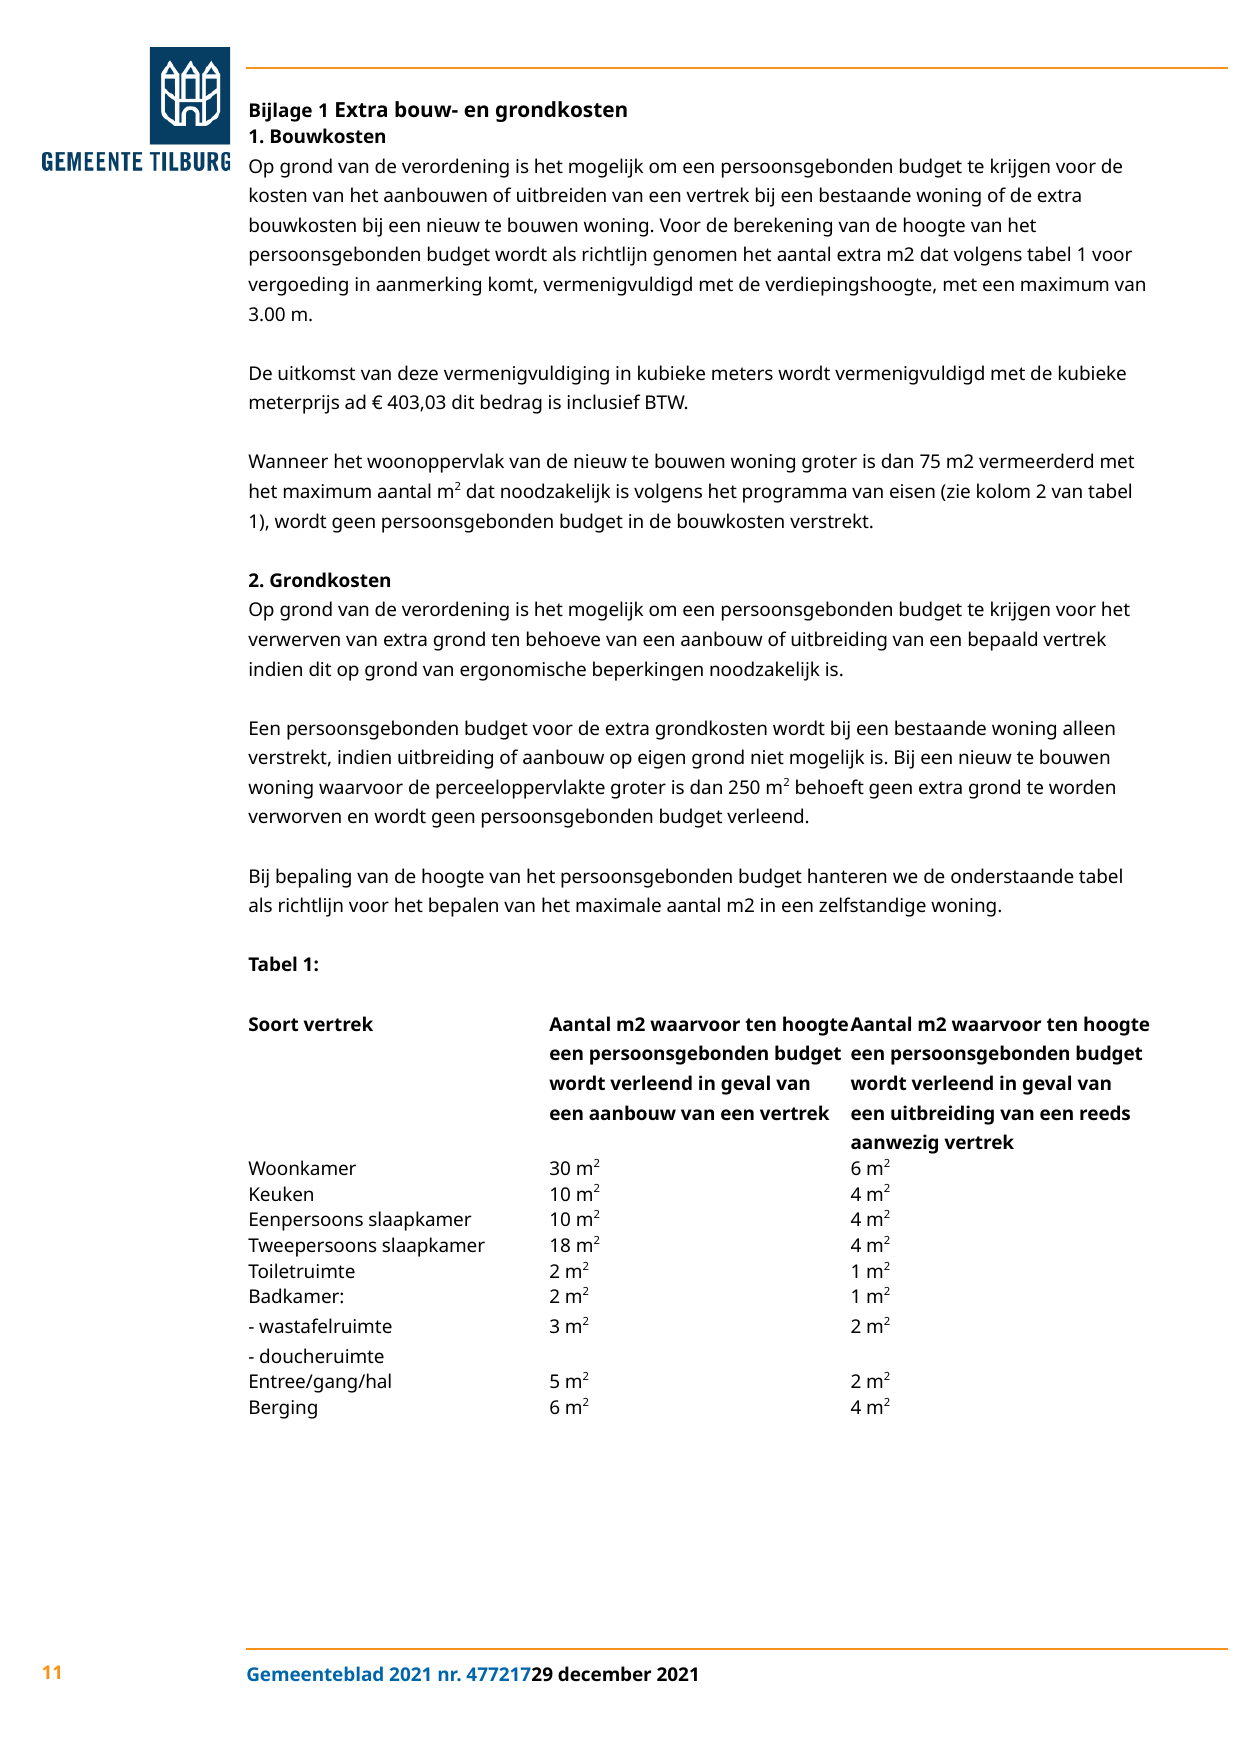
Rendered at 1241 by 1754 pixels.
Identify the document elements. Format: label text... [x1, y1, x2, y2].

table_header Aantal m2 waarvoor ten hoogte een persoonsgebonden budget wordt verleend in geval van een aanbouw van een vertrek [549, 1011, 850, 1155]
table_cell 2 m2 [549, 1258, 850, 1284]
table_cell 10 m2 [549, 1181, 850, 1206]
table_cell 10 m2 [549, 1206, 850, 1232]
table_cell Keuken [248, 1181, 549, 1206]
table_cell 1 m2 [850, 1258, 1152, 1284]
table_cell 2 m2 3 m2 [549, 1284, 850, 1368]
table_cell 2 m2 [850, 1369, 1152, 1394]
table_cell 6 m2 [549, 1394, 850, 1420]
text Bijlage 1 Extra bouw- en grondkosten [248, 95, 1152, 123]
table_cell 4 m2 [850, 1232, 1152, 1258]
table_cell 30 m2 [549, 1155, 850, 1181]
table_cell 1 m2 2 m2 [850, 1284, 1152, 1368]
table_cell 6 m2 [850, 1155, 1152, 1181]
text Op grond van de verordening is het mogelijk om een persoonsgebonden budget te krijgen voor de kosten van het aanbouwen of uitbreiden van een vertrek bij een bestaande woning of de extra bouwkosten bij een nieuw te bouwen woning. Voor de berekening van de hoogte van het persoonsgebonden budget wordt als richtlijn genomen het aantal extra m2 dat volgens tabel 1 voor vergoeding in aanmerking komt, vermenigvuldigd met de verdiepingshoogte, met een maximum van 3.00 m. [248, 153, 1152, 327]
text Een persoonsgebonden budget voor de extra grondkosten wordt bij een bestaande woning alleen verstrekt, indien uitbreiding of aanbouw op eigen grond niet mogelijk is. Bij een nieuw te bouwen woning waarvoor de perceeloppervlakte groter is dan 250 m2 behoeft geen extra grond te worden verworven en wordt geen persoonsgebonden budget verleend. [248, 715, 1152, 829]
table_cell 4 m2 [850, 1181, 1152, 1206]
table_header Aantal m2 waarvoor ten hoogte een persoonsgebonden budget wordt verleend in geval van een uitbreiding van een reeds aanwezig vertrek [850, 1011, 1152, 1155]
text 2. Grondkosten [248, 567, 1152, 593]
table_cell 18 m2 [549, 1232, 850, 1258]
table_header Soort vertrek [248, 1011, 549, 1155]
table_cell 5 m2 [549, 1369, 850, 1394]
text Bij bepaling van de hoogte van het persoonsgebonden budget hanteren we de onderstaande tabel als richtlijn voor het bepalen van het maximale aantal m2 in een zelfstandige woning. [248, 863, 1152, 918]
table_cell Eenpersoons slaapkamer [248, 1206, 549, 1232]
table_cell 4 m2 [850, 1394, 1152, 1420]
table_cell Woonkamer [248, 1155, 549, 1181]
table_cell 4 m2 [850, 1206, 1152, 1232]
text De uitkomst van deze vermenigvuldiging in kubieke meters wordt vermenigvuldigd met de kubieke meterprijs ad € 403,03 dit bedrag is inclusief BTW. [248, 360, 1152, 415]
table_cell Entree/gang/hal [248, 1369, 549, 1394]
table_cell Toiletruimte [248, 1258, 549, 1284]
picture [41, 47, 231, 172]
table_cell Berging [248, 1394, 549, 1420]
text Op grond van de verordening is het mogelijk om een persoonsgebonden budget te krijgen voor het verwerven van extra grond ten behoeve van een aanbouw of uitbreiding van een bepaald vertrek indien dit op grond van ergonomische beperkingen noodzakelijk is. [248, 597, 1152, 682]
table_cell Badkamer: - wastafelruimte - doucheruimte [248, 1284, 549, 1368]
text 1. Bouwkosten [248, 123, 1152, 149]
text Wanneer het woonoppervlak van de nieuw te bouwen woning groter is dan 75 m2 vermeerderd met het maximum aantal m2 dat noodzakelijk is volgens het programma van eisen (zie kolom 2 van tabel 1), wordt geen persoonsgebonden budget in de bouwkosten verstrekt. [248, 449, 1152, 534]
text Tabel 1: [248, 952, 1152, 977]
table_cell Tweepersoons slaapkamer [248, 1232, 549, 1258]
